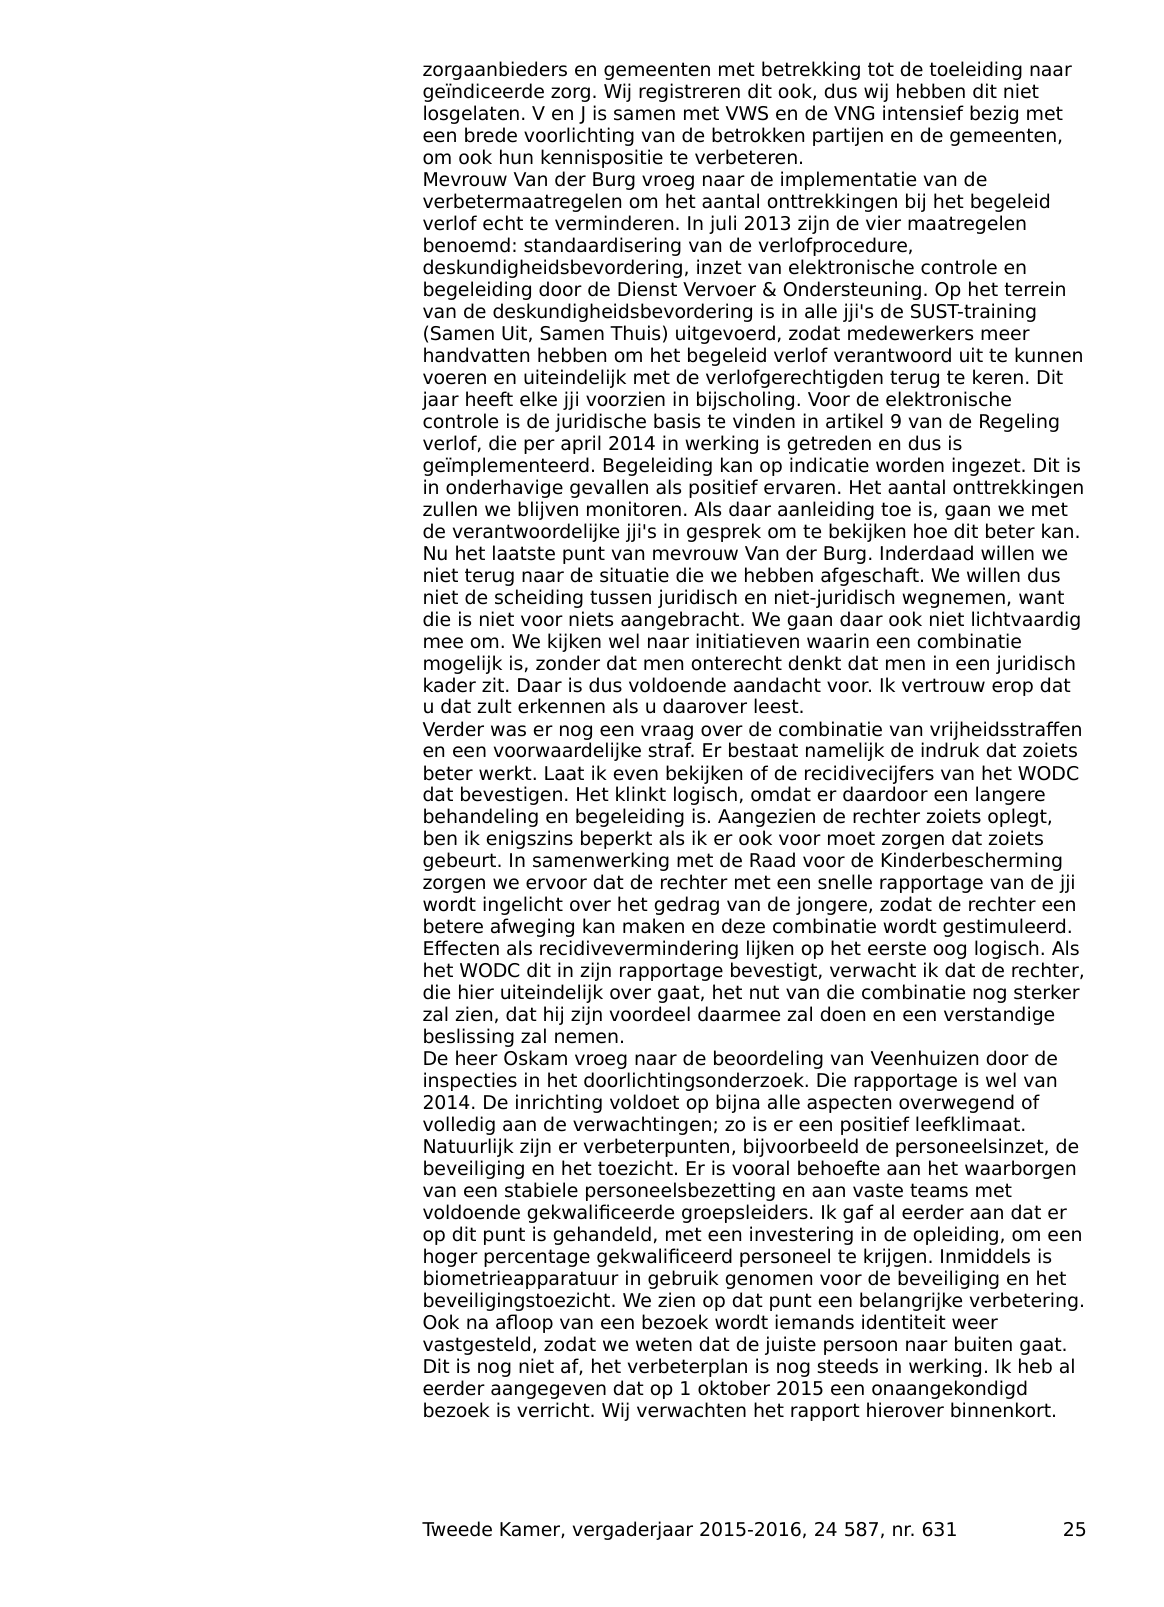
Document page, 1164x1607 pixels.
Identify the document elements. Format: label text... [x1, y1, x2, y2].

text zorgaanbieders en gemeenten met betrekking tot de toeleiding naar geïndiceerde zorg. Wij registreren dit ook, dus wij hebben dit niet losgelaten. V en J is samen met VWS en de VNG intensief bezig met een brede voorlichting van de betrokken partijen en de gemeenten, om ook hun kennispositie te verbeteren. [422, 59, 1087, 169]
text Mevrouw Van der Burg vroeg naar de implementatie van de verbetermaatregelen om het aantal onttrekkingen bij het begeleid verlof echt te verminderen. In juli 2013 zijn de vier maatregelen benoemd: standaardisering van de verlofprocedure, deskundigheidsbevordering, inzet van elektronische controle en begeleiding door de Dienst Vervoer & Ondersteuning. Op het terrein van de deskundigheidsbevordering is in alle jji's de SUST-training (Samen Uit, Samen Thuis) uitgevoerd, zodat medewerkers meer handvatten hebben om het begeleid verlof verantwoord uit te kunnen voeren en uiteindelijk met de verlofgerechtigden terug te keren. Dit jaar heeft elke jji voorzien in bijscholing. Voor de elektronische controle is de juridische basis te vinden in artikel 9 van de Regeling verlof, die per april 2014 in werking is getreden en dus is geïmplementeerd. Begeleiding kan op indicatie worden ingezet. Dit is in onderhavige gevallen als positief ervaren. Het aantal onttrekkingen zullen we blijven monitoren. Als daar aanleiding toe is, gaan we met de verantwoordelijke jji's in gesprek om te bekijken hoe dit beter kan. [422, 169, 1087, 543]
text De heer Oskam vroeg naar de beoordeling van Veenhuizen door de inspecties in het doorlichtingsonderzoek. Die rapportage is wel van 2014. De inrichting voldoet op bijna alle aspecten overwegend of volledig aan de verwachtingen; zo is er een positief leefklimaat. Natuurlijk zijn er verbeterpunten, bijvoorbeeld de personeelsinzet, de beveiliging en het toezicht. Er is vooral behoefte aan het waarborgen van een stabiele personeelsbezetting en aan vaste teams met voldoende gekwalificeerde groepsleiders. Ik gaf al eerder aan dat er op dit punt is gehandeld, met een investering in de opleiding, om een hoger percentage gekwalificeerd personeel te krijgen. Inmiddels is biometrieapparatuur in gebruik genomen voor de beveiliging en het beveiligingstoezicht. We zien op dat punt een belangrijke verbetering. Ook na afloop van een bezoek wordt iemands identiteit weer vastgesteld, zodat we weten dat de juiste persoon naar buiten gaat. Dit is nog niet af, het verbeterplan is nog steeds in werking. Ik heb al eerder aangegeven dat op 1 oktober 2015 een onaangekondigd bezoek is verricht. Wij verwachten het rapport hierover binnenkort. [422, 1048, 1087, 1422]
text Verder was er nog een vraag over de combinatie van vrijheidsstraffen en een voorwaardelijke straf. Er bestaat namelijk de indruk dat zoiets beter werkt. Laat ik even bekijken of de recidivecijfers van het WODC dat bevestigen. Het klinkt logisch, omdat er daardoor een langere behandeling en begeleiding is. Aangezien de rechter zoiets oplegt, ben ik enigszins beperkt als ik er ook voor moet zorgen dat zoiets gebeurt. In samenwerking met de Raad voor de Kinderbescherming zorgen we ervoor dat de rechter met een snelle rapportage van de jji wordt ingelicht over het gedrag van de jongere, zodat de rechter een betere afweging kan maken en deze combinatie wordt gestimuleerd. Effecten als recidivevermindering lijken op het eerste oog logisch. Als het WODC dit in zijn rapportage bevestigt, verwacht ik dat de rechter, die hier uiteindelijk over gaat, het nut van die combinatie nog sterker zal zien, dat hij zijn voordeel daarmee zal doen en een verstandige beslissing zal nemen. [422, 718, 1087, 1048]
text Nu het laatste punt van mevrouw Van der Burg. Inderdaad willen we niet terug naar de situatie die we hebben afgeschaft. We willen dus niet de scheiding tussen juridisch en niet-juridisch wegnemen, want die is niet voor niets aangebracht. We gaan daar ook niet lichtvaardig mee om. We kijken wel naar initiatieven waarin een combinatie mogelijk is, zonder dat men onterecht denkt dat men in een juridisch kader zit. Daar is dus voldoende aandacht voor. Ik vertrouw erop dat u dat zult erkennen als u daarover leest. [422, 543, 1087, 718]
